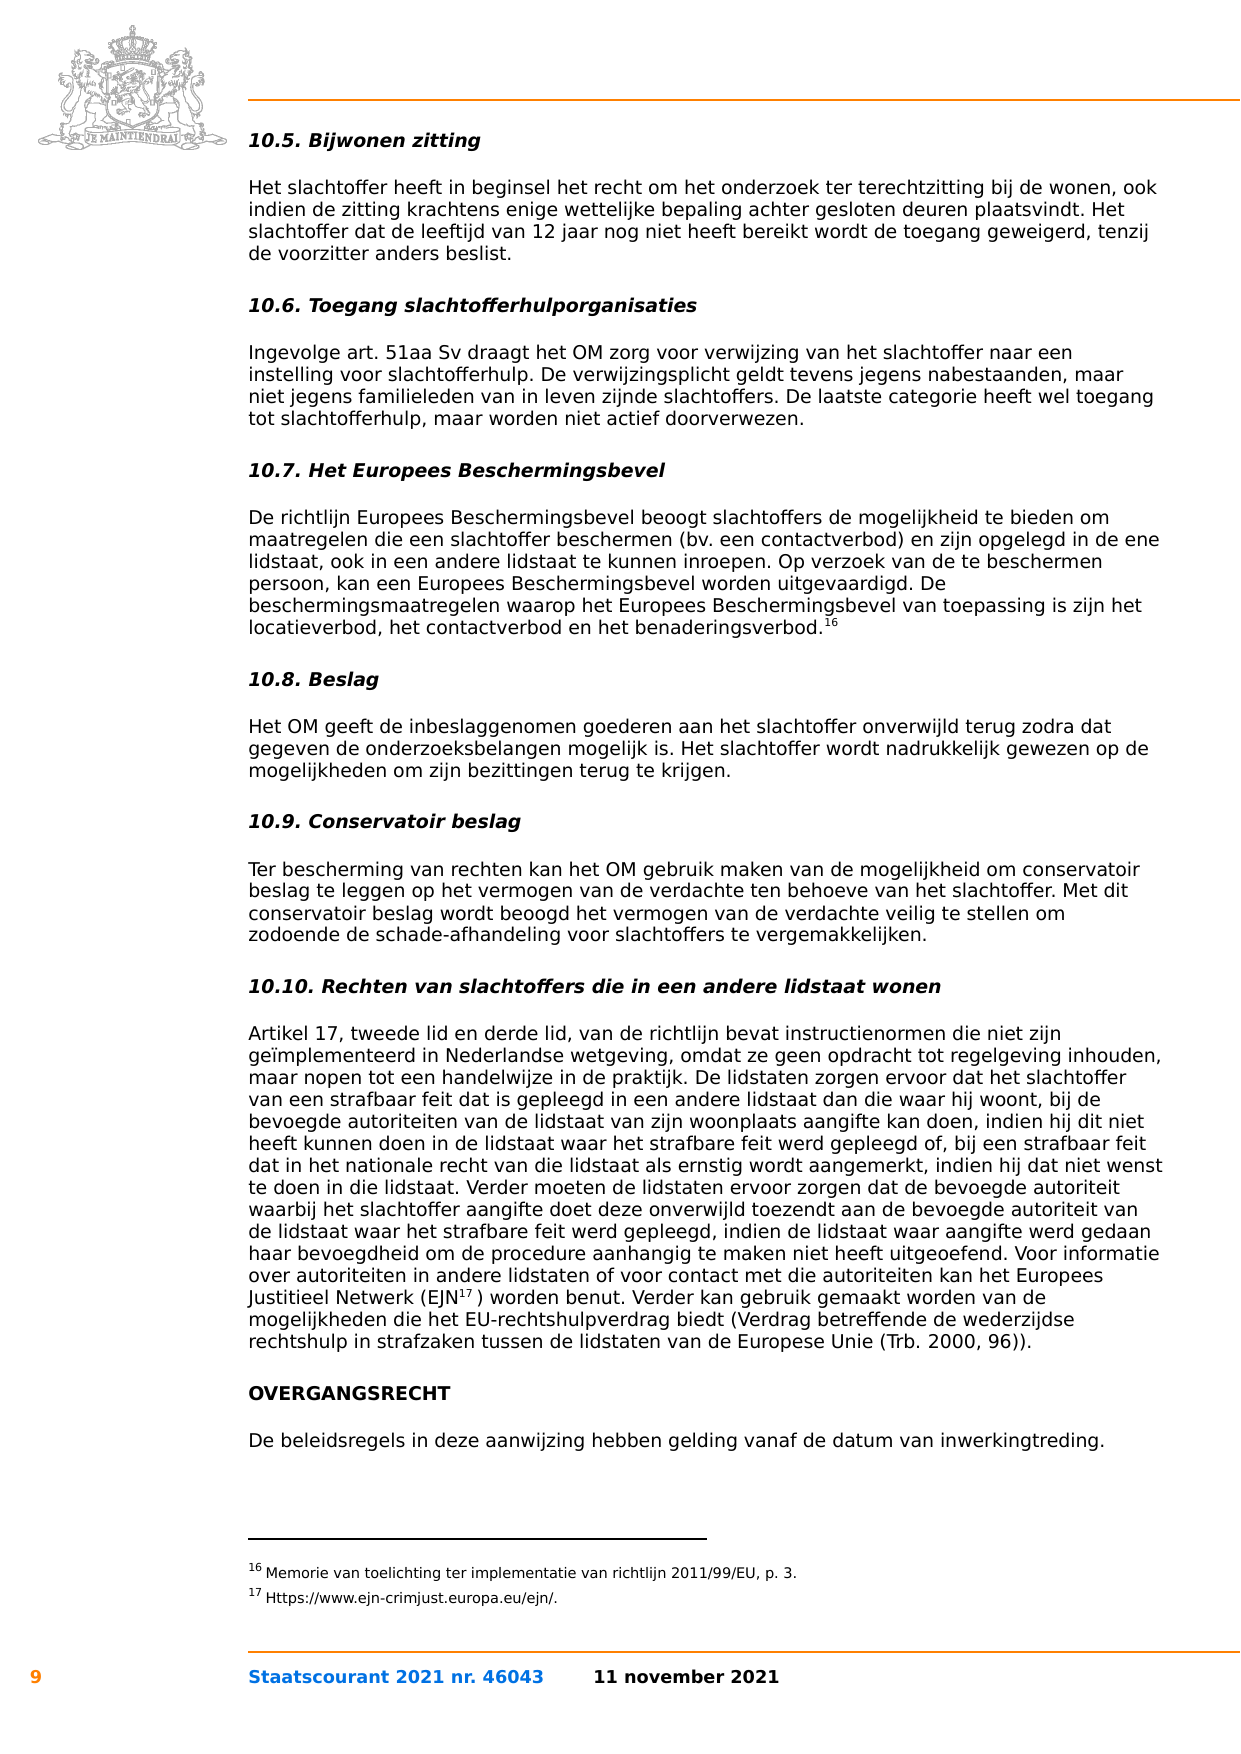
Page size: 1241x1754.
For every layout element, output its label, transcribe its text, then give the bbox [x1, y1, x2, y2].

text De beleidsregels in deze aanwijzing hebben gelding vanaf de datum van inwerkingtreding. [248, 1430, 1163, 1452]
picture [38, 25, 227, 150]
text Ingevolge art. 51aa Sv draagt het OM zorg voor verwijzing van het slachtoffer naar een instelling voor slachtofferhulp. De verwijzingsplicht geldt tevens jegens nabestaanden, maar niet jegens familieleden van in leven zijnde slachtoffers. De laatste categorie heeft wel toegang tot slachtofferhulp, maar worden niet actief doorverwezen. [248, 342, 1163, 430]
text Het slachtoffer heeft in beginsel het recht om het onderzoek ter terechtzitting bij de wonen, ook indien de zitting krachtens enige wettelijke bepaling achter gesloten deuren plaatsvindt. Het slachtoffer dat de leeftijd van 12 jaar nog niet heeft bereikt wordt de toegang geweigerd, tenzij de voorzitter anders beslist. [248, 177, 1163, 265]
text Https://www.ejn-crimjust.europa.eu/ejn/. [248, 1586, 1163, 1608]
subtitle OVERGANGSRECHT [248, 1383, 1163, 1405]
text Artikel 17, tweede lid en derde lid, van de richtlijn bevat instructienormen die niet zijn geïmplementeerd in Nederlandse wetgeving, omdat ze geen opdracht tot regelgeving inhouden, maar nopen tot een handelwijze in de praktijk. De lidstaten zorgen ervoor dat het slachtoffer van een strafbaar feit dat is gepleegd in een andere lidstaat dan die waar hij woont, bij de bevoegde autoriteiten van de lidstaat van zijn woonplaats aangifte kan doen, indien hij dit niet heeft kunnen doen in de lidstaat waar het strafbare feit werd gepleegd of, bij een strafbaar feit dat in het nationale recht van die lidstaat als ernstig wordt aangemerkt, indien hij dat niet wenst te doen in die lidstaat. Verder moeten de lidstaten ervoor zorgen dat de bevoegde autoriteit waarbij het slachtoffer aangifte doet deze onverwijld toezendt aan de bevoegde autoriteit van de lidstaat waar het strafbare feit werd gepleegd, indien de lidstaat waar aangifte werd gedaan haar bevoegdheid om de procedure aanhangig te maken niet heeft uitgeoefend. Voor informatie over autoriteiten in andere lidstaten of voor contact met die autoriteiten kan het Europees Justitieel Netwerk (EJN) worden benut. Verder kan gebruik gemaakt worden van de mogelijkheden die het EU-rechtshulpverdrag biedt (Verdrag betreffende de wederzijdse rechtshulp in strafzaken tussen de lidstaten van de Europese Unie (Trb. 2000, 96)). [248, 1023, 1163, 1353]
subtitle 10.8. Beslag [248, 668, 1163, 691]
text Ter bescherming van rechten kan het OM gebruik maken van de mogelijkheid om conservatoir beslag te leggen op het vermogen van de verdachte ten behoeve van het slachtoffer. Met dit conservatoir beslag wordt beoogd het vermogen van de verdachte veilig te stellen om zodoende de schade-afhandeling voor slachtoffers te vergemakkelijken. [248, 858, 1163, 946]
text De richtlijn Europees Beschermingsbevel beoogt slachtoffers de mogelijkheid te bieden om maatregelen die een slachtoffer beschermen (bv. een contactverbod) en zijn opgelegd in de ene lidstaat, ook in een andere lidstaat te kunnen inroepen. Op verzoek van de te beschermen persoon, kan een Europees Beschermingsbevel worden uitgevaardigd. De beschermingsmaatregelen waarop het Europees Beschermingsbevel van toepassing is zijn het locatieverbod, het contactverbod en het benaderingsverbod. [248, 507, 1163, 638]
subtitle 10.9. Conservatoir beslag [248, 811, 1163, 833]
text Memorie van toelichting ter implementatie van richtlijn 2011/99/EU, p. 3. [248, 1561, 1163, 1583]
subtitle 10.5. Bijwonen zitting [248, 130, 1163, 152]
subtitle 10.10. Rechten van slachtoffers die in een andere lidstaat wonen [248, 976, 1163, 998]
text Het OM geeft de inbeslaggenomen goederen aan het slachtoffer onverwijld terug zodra dat gegeven de onderzoeksbelangen mogelijk is. Het slachtoffer wordt nadrukkelijk gewezen op de mogelijkheden om zijn bezittingen terug te krijgen. [248, 716, 1163, 781]
subtitle 10.6. Toegang slachtofferhulporganisaties [248, 295, 1163, 317]
subtitle 10.7. Het Europees Beschermingsbevel [248, 460, 1163, 482]
